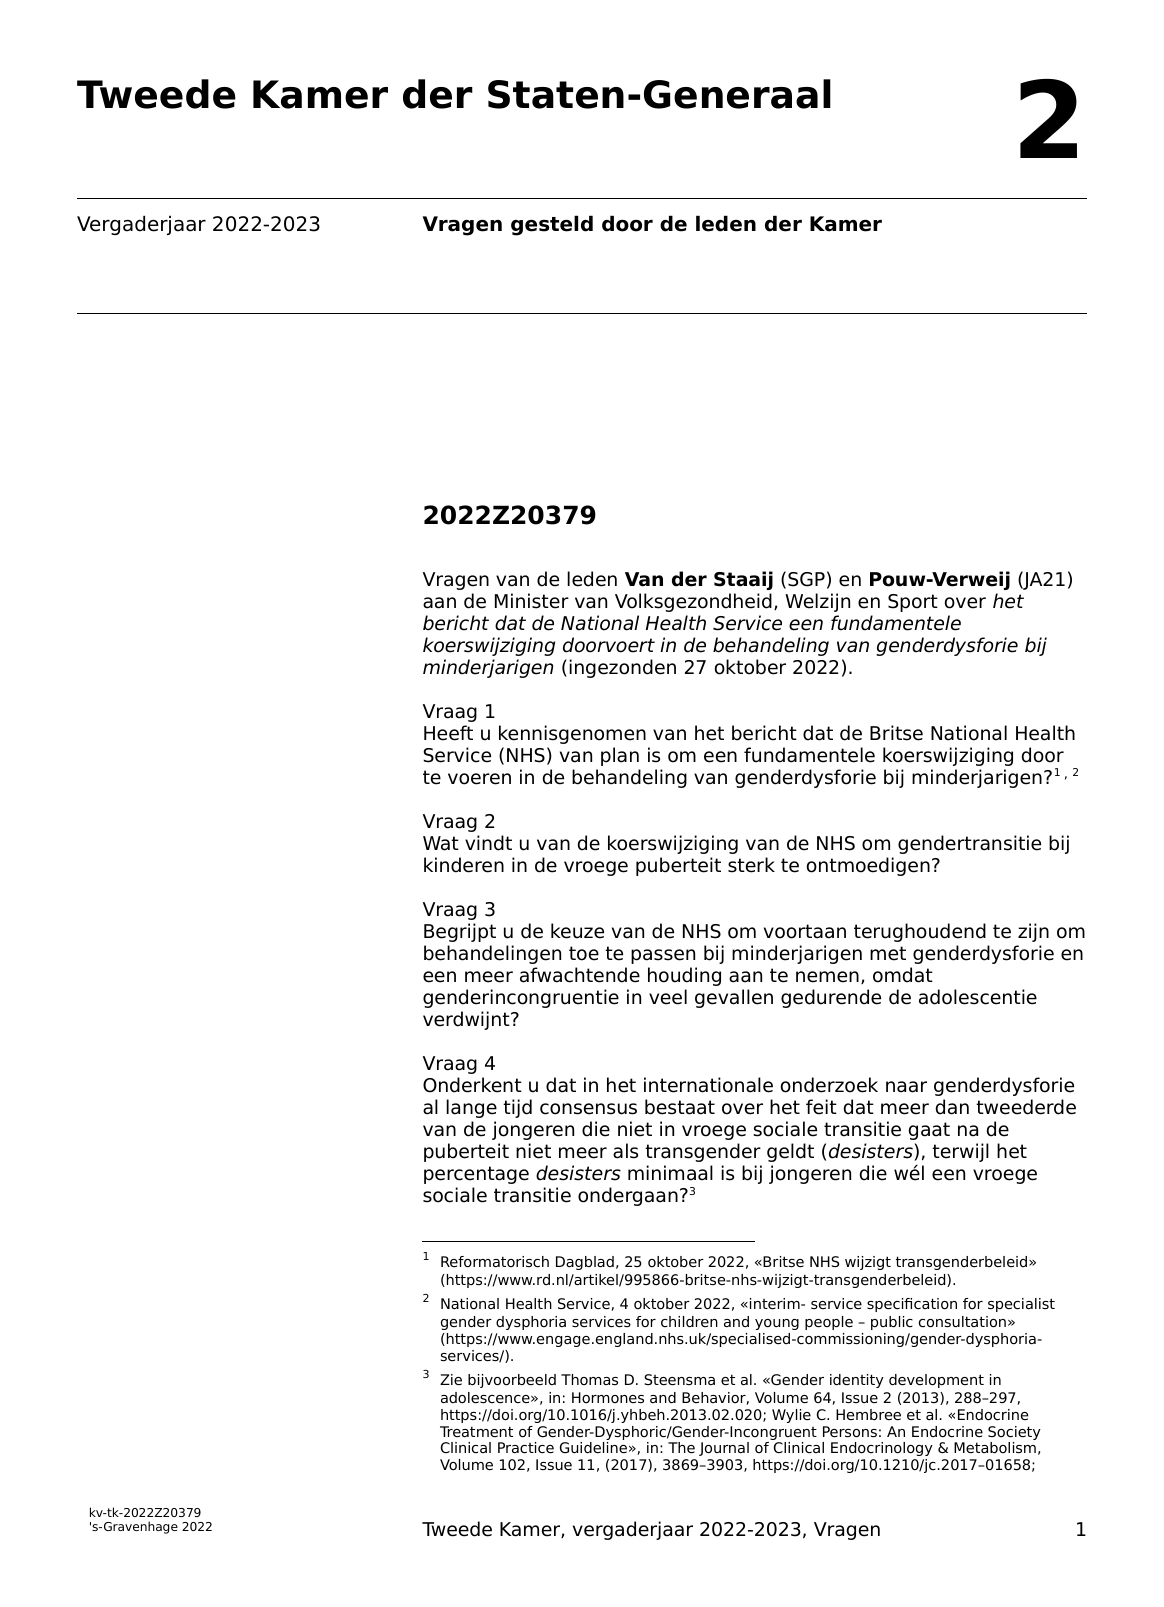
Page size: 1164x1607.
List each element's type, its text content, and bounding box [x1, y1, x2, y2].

table_header 2 [886, 59, 1087, 198]
text Onderkent u dat in het internationale onderzoek naar genderdysforie al lange tijd consensus bestaat over het feit dat meer dan tweederde van de jongeren die niet in vroege sociale transitie gaat na de puberteit niet meer als transgender geldt (desisters), terwijl het percentage desisters minimaal is bij jongeren die wél een vroege sociale transitie ondergaan? [422, 1075, 1087, 1207]
table_header Tweede Kamer der Staten-Generaal [77, 59, 886, 198]
text 's-Gravenhage 2022 [88, 1520, 323, 1534]
text Vraag 4 [422, 1053, 1087, 1075]
text Wat vindt u van de koerswijziging van de NHS om gendertransitie bij kinderen in de vroege puberteit sterk te ontmoedigen? [422, 833, 1087, 877]
text Reformatorisch Dagblad, 25 oktober 2022, «Britse NHS wijzigt transgenderbeleid» (https://www.rd.nl/artikel/995866-britse-nhs-wijzigt-transgenderbeleid). [422, 1250, 1087, 1289]
text kv-tk-2022Z20379 [88, 1506, 323, 1520]
text Vraag 1 [422, 701, 1087, 723]
text 2022Z20379 [422, 501, 1087, 531]
text Vraag 3 [422, 899, 1087, 921]
text National Health Service, 4 oktober 2022, «interim- service specification for specialist gender dysphoria services for children and young people – public consultation» (https://www.engage.england.nhs.uk/specialised-commissioning/gender-dysphoria-services/). [422, 1292, 1087, 1365]
table_cell Vragen gesteld door de leden der Kamer [422, 199, 1087, 313]
text Heeft u kennisgenomen van het bericht dat de Britse National Health Service (NHS) van plan is om een fundamentele koerswijziging door te voeren in de behandeling van genderdysforie bij minderjarigen?, [422, 723, 1087, 789]
text Zie bijvoorbeeld Thomas D. Steensma et al. «Gender identity development in adolescence», in: Hormones and Behavior, Volume 64, Issue 2 (2013), 288–297, https://doi.org/10.1016/j.yhbeh.2013.02.020; Wylie C. Hembree et al. «Endocrine Treatment of Gender-Dysphoric/Gender-Incongruent Persons: An Endocrine Society Clinical Practice Guideline», in: The Journal of Clinical Endocrinology & Metabolism, Volume 102, Issue 11, (2017), 3869–3903, https://doi.org/10.1210/jc.2017–01658; [422, 1368, 1087, 1474]
text Begrijpt u de keuze van de NHS om voortaan terughoudend te zijn om behandelingen toe te passen bij minderjarigen met genderdysforie en een meer afwachtende houding aan te nemen, omdat genderincongruentie in veel gevallen gedurende de adolescentie verdwijnt? [422, 921, 1087, 1031]
text Vraag 2 [422, 811, 1087, 833]
text Vragen van de leden Van der Staaij (SGP) en Pouw-Verweij (JA21) aan de Minister van Volksgezondheid, Welzijn en Sport over het bericht dat de National Health Service een fundamentele koerswijziging doorvoert in de behandeling van genderdysforie bij minderjarigen (ingezonden 27 oktober 2022). [422, 569, 1087, 679]
table_cell Vergaderjaar 2022-2023 [77, 199, 422, 313]
